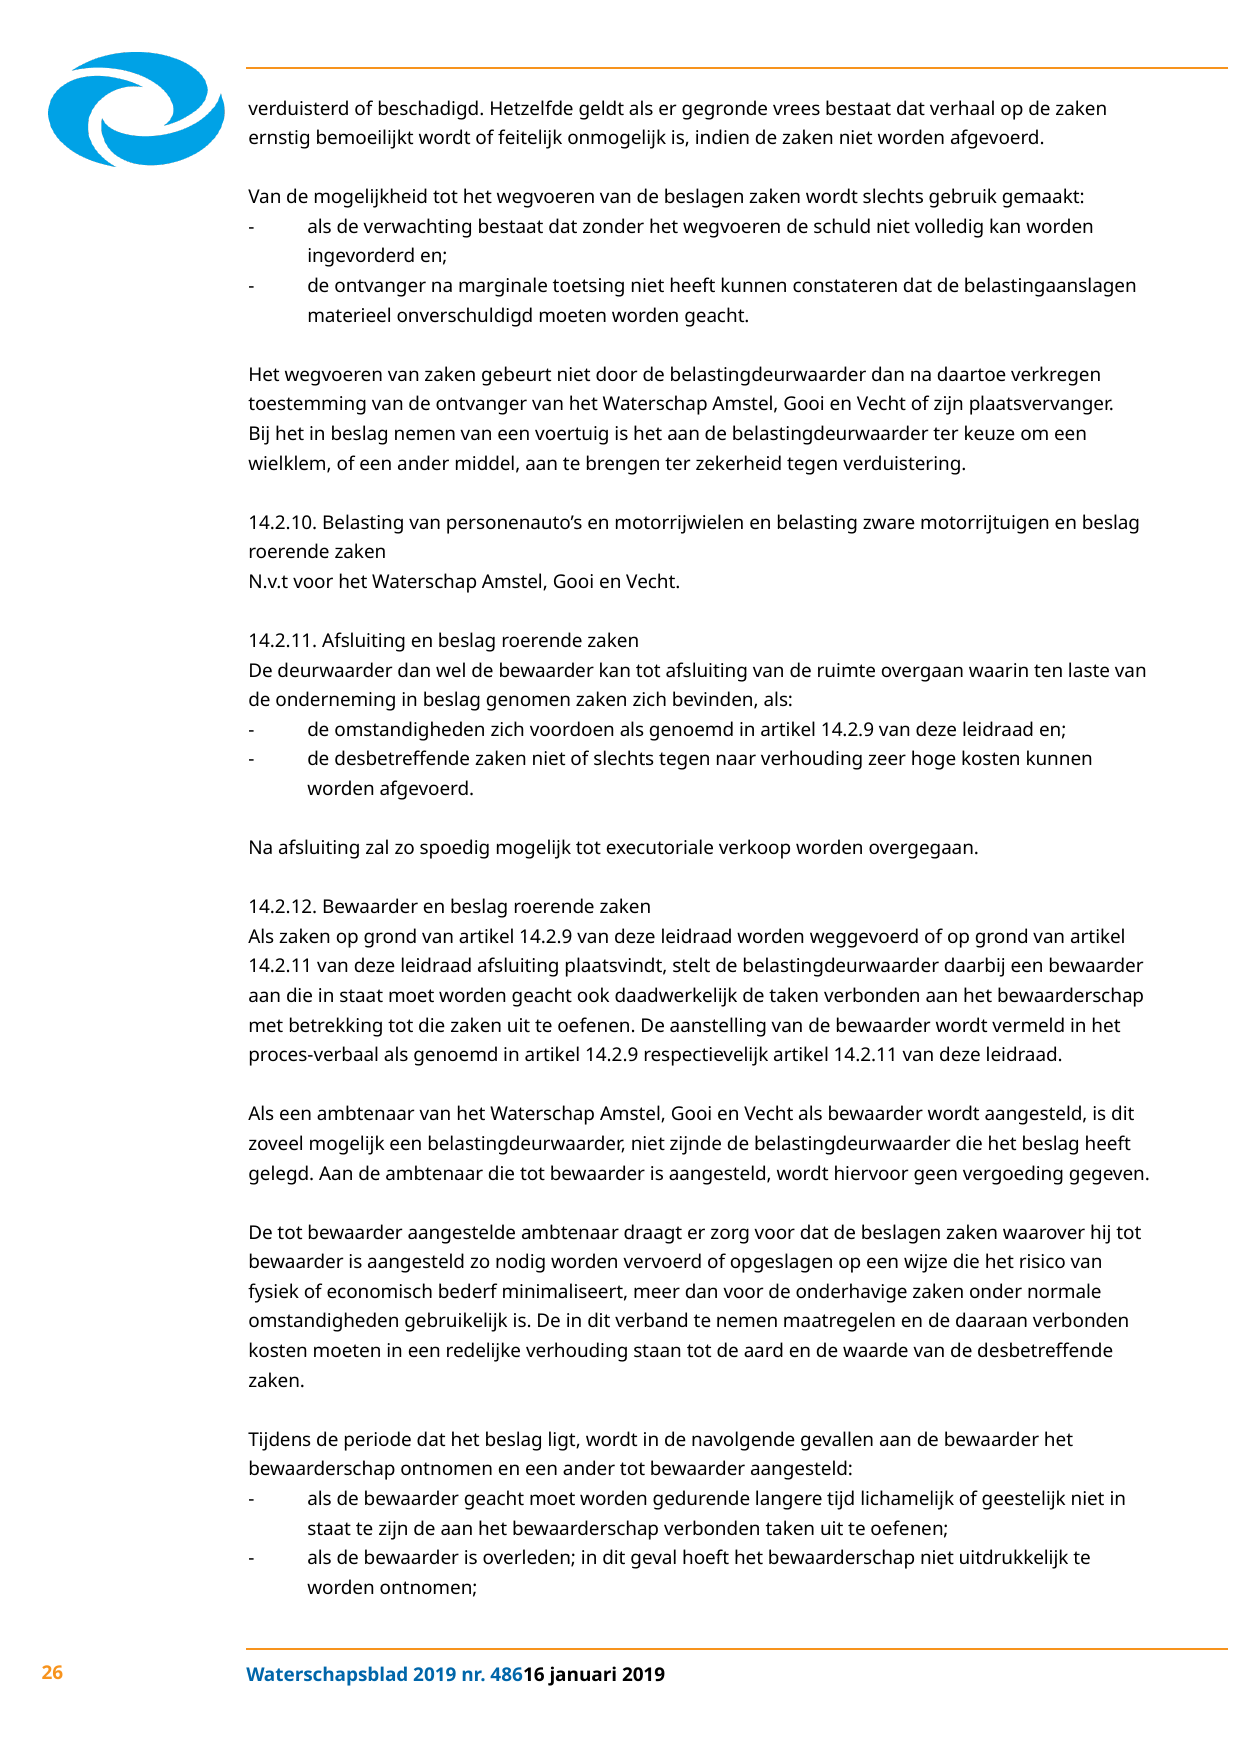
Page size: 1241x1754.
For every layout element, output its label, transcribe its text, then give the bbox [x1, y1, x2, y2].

text Tijdens de periode dat het beslag ligt, wordt in de navolgende gevallen aan de bewaarder het bewaarderschap ontnomen en een ander tot bewaarder aangesteld: [248, 1426, 1152, 1481]
text Als zaken op grond van artikel 14.2.9 van deze leidraad worden weggevoerd of op grond van artikel 14.2.11 van deze leidraad afsluiting plaatsvindt, stelt de belastingdeurwaarder daarbij een bewaarder aan die in staat moet worden geacht ook daadwerkelijk de taken verbonden aan het bewaarderschap met betrekking tot die zaken uit te oefenen. De aanstelling van de bewaarder wordt vermeld in het proces-verbaal als genoemd in artikel 14.2.9 respectievelijk artikel 14.2.11 van deze leidraad. [248, 923, 1152, 1067]
list de ontvanger na marginale toetsing niet heeft kunnen constateren dat de belastingaanslagen materieel onverschuldigd moeten worden geacht. [248, 272, 1152, 328]
text 14.2.10. Belasting van personenauto’s en motorrijwielen en belasting zware motorrijtuigen en beslag roerende zaken [248, 509, 1152, 564]
text Bij het in beslag nemen van een voertuig is het aan de belastingdeurwaarder ter keuze om een wielklem, of een ander middel, aan te brengen ter zekerheid tegen verduistering. [248, 420, 1152, 476]
text De tot bewaarder aangestelde ambtenaar draagt er zorg voor dat de beslagen zaken waarover hij tot bewaarder is aangesteld zo nodig worden vervoerd of opgeslagen op een wijze die het risico van fysiek of economisch bederf minimaliseert, meer dan voor de onderhavige zaken onder normale omstandigheden gebruikelijk is. De in dit verband te nemen maatregelen en de daaraan verbonden kosten moeten in een redelijke verhouding staan tot de aard en de waarde van de desbetreffende zaken. [248, 1219, 1152, 1393]
list als de verwachting bestaat dat zonder het wegvoeren de schuld niet volledig kan worden ingevorderd en; [248, 213, 1152, 268]
text N.v.t voor het Waterschap Amstel, Gooi en Vecht. [248, 568, 1152, 594]
list de desbetreffende zaken niet of slechts tegen naar verhouding zeer hoge kosten kunnen worden afgevoerd. [248, 746, 1152, 801]
text De deurwaarder dan wel de bewaarder kan tot afsluiting van de ruimte overgaan waarin ten laste van de onderneming in beslag genomen zaken zich bevinden, als: [248, 657, 1152, 712]
text 14.2.12. Bewaarder en beslag roerende zaken [248, 893, 1152, 919]
text verduisterd of beschadigd. Hetzelfde geldt als er gegronde vrees bestaat dat verhaal op de zaken ernstig bemoeilijkt wordt of feitelijk onmogelijk is, indien de zaken niet worden afgevoerd. [248, 95, 1152, 150]
picture [41, 47, 231, 172]
list als de bewaarder geacht moet worden gedurende langere tijd lichamelijk of geestelijk niet in staat te zijn de aan het bewaarderschap verbonden taken uit te oefenen; [248, 1485, 1152, 1541]
text Van de mogelijkheid tot het wegvoeren van de beslagen zaken wordt slechts gebruik gemaakt: [248, 183, 1152, 209]
text Als een ambtenaar van het Waterschap Amstel, Gooi en Vecht als bewaarder wordt aangesteld, is dit zoveel mogelijk een belastingdeurwaarder, niet zijnde de belastingdeurwaarder die het beslag heeft gelegd. Aan de ambtenaar die tot bewaarder is aangesteld, wordt hiervoor geen vergoeding gegeven. [248, 1101, 1152, 1186]
list als de bewaarder is overleden; in dit geval hoeft het bewaarderschap niet uitdrukkelijk te worden ontnomen; [248, 1544, 1152, 1600]
text Het wegvoeren van zaken gebeurt niet door de belastingdeurwaarder dan na daartoe verkregen toestemming van de ontvanger van het Waterschap Amstel, Gooi en Vecht of zijn plaatsvervanger. [248, 361, 1152, 416]
text Na afsluiting zal zo spoedig mogelijk tot executoriale verkoop worden overgegaan. [248, 834, 1152, 860]
list de omstandigheden zich voordoen als genoemd in artikel 14.2.9 van deze leidraad en; [248, 716, 1152, 742]
text 14.2.11. Afsluiting en beslag roerende zaken [248, 627, 1152, 653]
